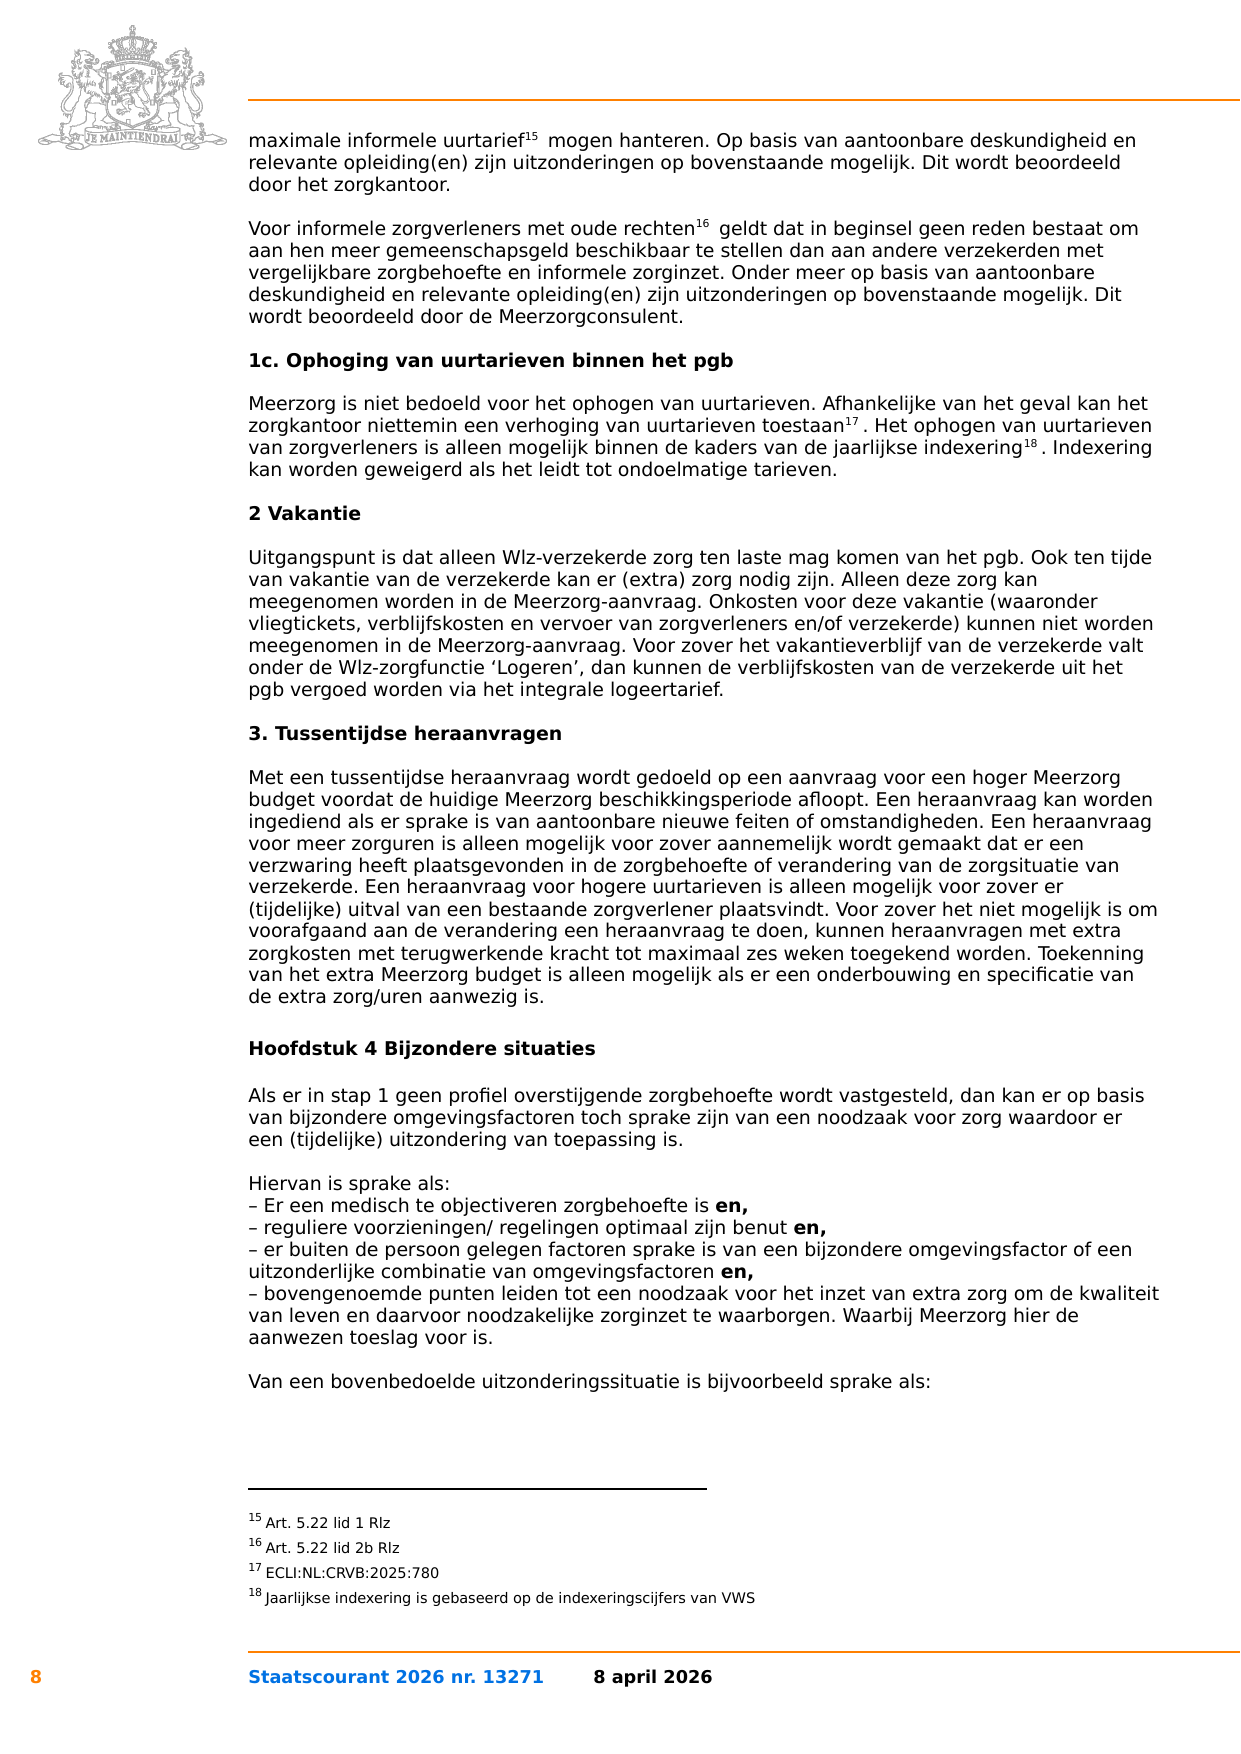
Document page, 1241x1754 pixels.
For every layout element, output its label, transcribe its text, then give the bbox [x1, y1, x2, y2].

text Voor informele zorgverleners met oude rechten geldt dat in beginsel geen reden bestaat om aan hen meer gemeenschapsgeld beschikbaar te stellen dan aan andere verzekerden met vergelijkbare zorgbehoefte en informele zorginzet. Onder meer op basis van aantoonbare deskundigheid en relevante opleiding(en) zijn uitzonderingen op bovenstaande mogelijk. Dit wordt beoordeeld door de Meerzorgconsulent. [248, 218, 1163, 328]
text – er buiten de persoon gelegen factoren sprake is van een bijzondere omgevingsfactor of een uitzonderlijke combinatie van omgevingsfactoren en, [248, 1239, 1163, 1283]
text – bovengenoemde punten leiden tot een noodzaak voor het inzet van extra zorg om de kwaliteit van leven en daarvoor noodzakelijke zorginzet te waarborgen. Waarbij Meerzorg hier de aanwezen toeslag voor is. [248, 1283, 1163, 1349]
text ECLI:NL:CRVB:2025:780 [248, 1561, 1163, 1583]
text Van een bovenbedoelde uitzonderingssituatie is bijvoorbeeld sprake als: [248, 1371, 1163, 1393]
text maximale informele uurtarief mogen hanteren. Op basis van aantoonbare deskundigheid en relevante opleiding(en) zijn uitzonderingen op bovenstaande mogelijk. Dit wordt beoordeeld door het zorgkantoor. [248, 130, 1163, 196]
text Als er in stap 1 geen profiel overstijgende zorgbehoefte wordt vastgesteld, dan kan er op basis van bijzondere omgevingsfactoren toch sprake zijn van een noodzaak voor zorg waardoor er een (tijdelijke) uitzondering van toepassing is. [248, 1085, 1163, 1151]
text Hiervan is sprake als: [248, 1173, 1163, 1195]
subtitle 3. Tussentijdse heraanvragen [248, 723, 1163, 745]
subtitle 1c. Ophoging van uurtarieven binnen het pgb [248, 349, 1163, 371]
text Art. 5.22 lid 2b Rlz [248, 1536, 1163, 1558]
subtitle 2 Vakantie [248, 503, 1163, 525]
text Jaarlijkse indexering is gebaseerd op de indexeringscijfers van VWS [248, 1586, 1163, 1608]
text Art. 5.22 lid 1 Rlz [248, 1511, 1163, 1533]
text Meerzorg is niet bedoeld voor het ophogen van uurtarieven. Afhankelijke van het geval kan het zorgkantoor niettemin een verhoging van uurtarieven toestaan. Het ophogen van uurtarieven van zorgverleners is alleen mogelijk binnen de kaders van de jaarlijkse indexering. Indexering kan worden geweigerd als het leidt tot ondoelmatige tarieven. [248, 393, 1163, 481]
text Met een tussentijdse heraanvraag wordt gedoeld op een aanvraag voor een hoger Meerzorg budget voordat de huidige Meerzorg beschikkingsperiode afloopt. Een heraanvraag kan worden ingediend als er sprake is van aantoonbare nieuwe feiten of omstandigheden. Een heraanvraag voor meer zorguren is alleen mogelijk voor zover aannemelijk wordt gemaakt dat er een verzwaring heeft plaatsgevonden in de zorgbehoefte of verandering van de zorgsituatie van verzekerde. Een heraanvraag voor hogere uurtarieven is alleen mogelijk voor zover er (tijdelijke) uitval van een bestaande zorgverlener plaatsvindt. Voor zover het niet mogelijk is om voorafgaand aan de verandering een heraanvraag te doen, kunnen heraanvragen met extra zorgkosten met terugwerkende kracht tot maximaal zes weken toegekend worden. Toekenning van het extra Meerzorg budget is alleen mogelijk als er een onderbouwing en specificatie van de extra zorg/uren aanwezig is. [248, 767, 1163, 1008]
text Uitgangspunt is dat alleen Wlz-verzekerde zorg ten laste mag komen van het pgb. Ook ten tijde van vakantie van de verzekerde kan er (extra) zorg nodig zijn. Alleen deze zorg kan meegenomen worden in de Meerzorg-aanvraag. Onkosten voor deze vakantie (waaronder vliegtickets, verblijfskosten en vervoer van zorgverleners en/of verzekerde) kunnen niet worden meegenomen in de Meerzorg-aanvraag. Voor zover het vakantieverblijf van de verzekerde valt onder de Wlz-zorgfunctie ‘Logeren’, dan kunnen de verblijfskosten van de verzekerde uit het pgb vergoed worden via het integrale logeertarief. [248, 547, 1163, 701]
subtitle Hoofdstuk 4 Bijzondere situaties [248, 1038, 1163, 1060]
picture [38, 25, 227, 150]
text – reguliere voorzieningen/ regelingen optimaal zijn benut en, [248, 1217, 1163, 1239]
text – Er een medisch te objectiveren zorgbehoefte is en, [248, 1195, 1163, 1217]
